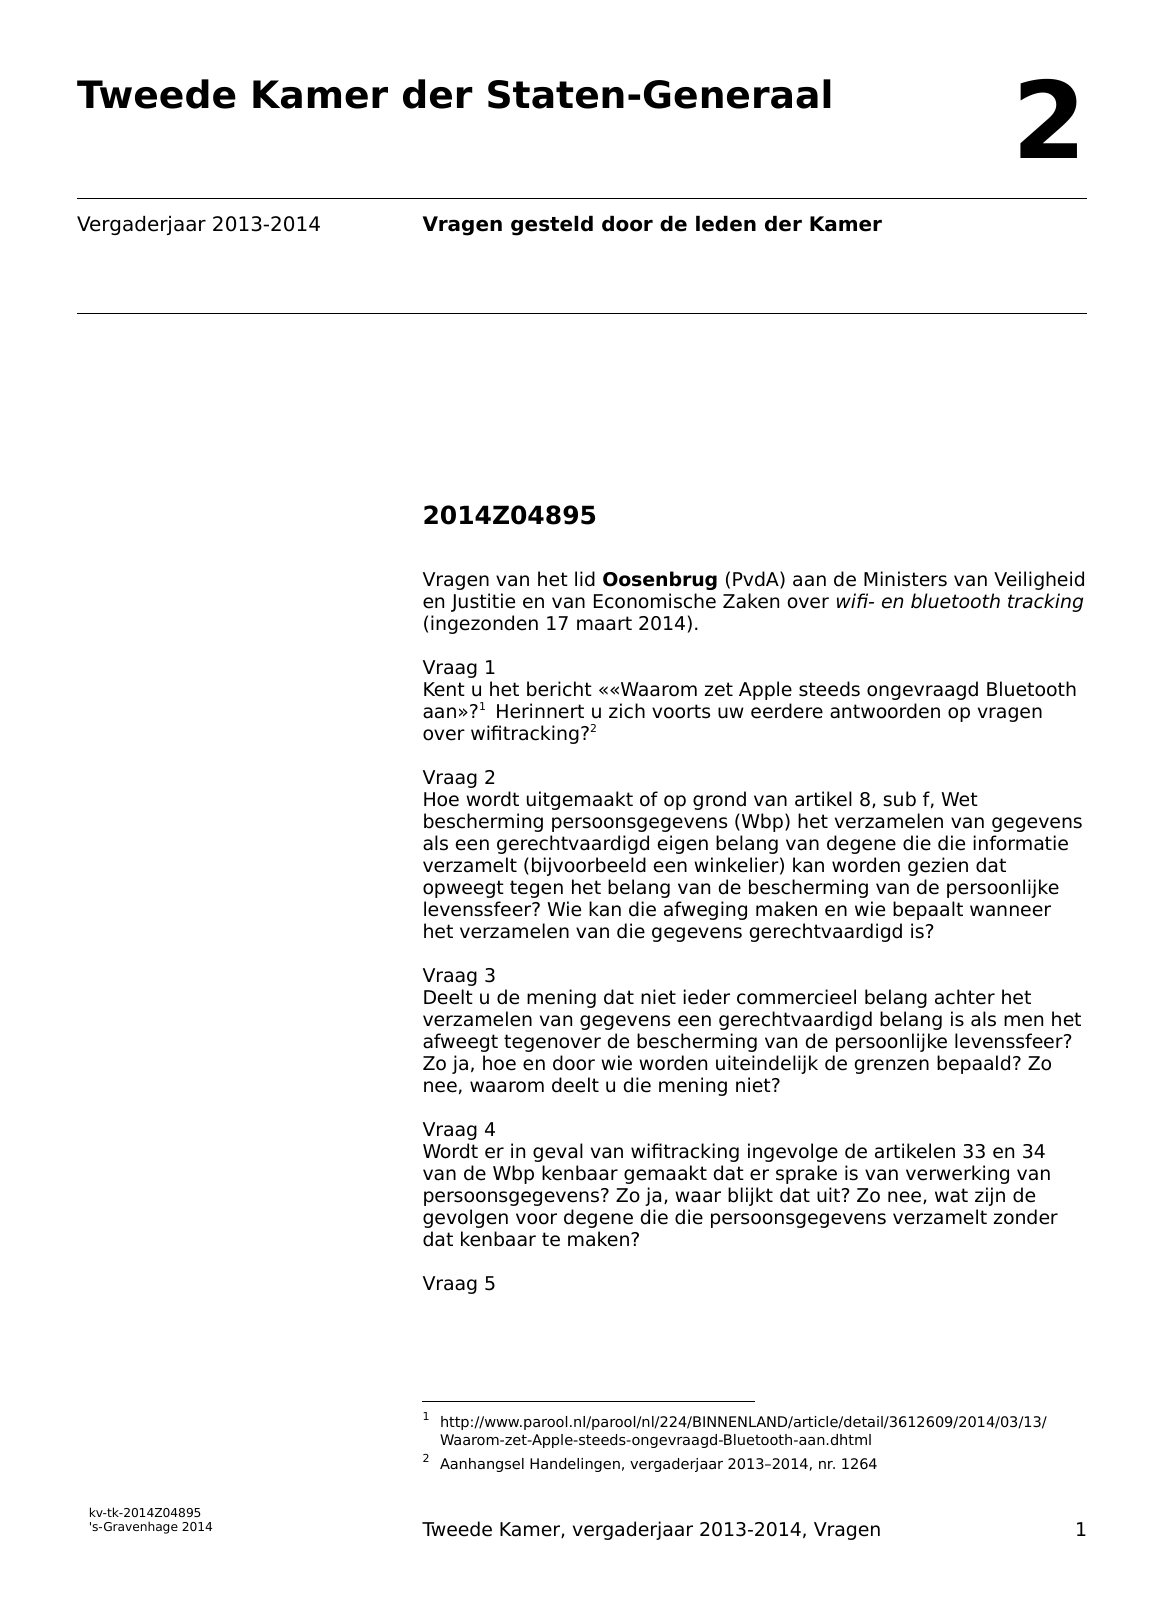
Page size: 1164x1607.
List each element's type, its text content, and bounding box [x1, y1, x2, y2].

text Vraag 3 [422, 965, 1087, 987]
table_header Tweede Kamer der Staten-Generaal [77, 59, 886, 198]
text Deelt u de mening dat niet ieder commercieel belang achter het verzamelen van gegevens een gerechtvaardigd belang is als men het afweegt tegenover de bescherming van de persoonlijke levenssfeer? Zo ja, hoe en door wie worden uiteindelijk de grenzen bepaald? Zo nee, waarom deelt u die mening niet? [422, 987, 1087, 1097]
table_cell Vergaderjaar 2013-2014 [77, 199, 422, 313]
text Wordt er in geval van wifitracking ingevolge de artikelen 33 en 34 van de Wbp kenbaar gemaakt dat er sprake is van verwerking van persoonsgegevens? Zo ja, waar blijkt dat uit? Zo nee, wat zijn de gevolgen voor degene die die persoonsgegevens verzamelt zonder dat kenbaar te maken? [422, 1141, 1087, 1251]
text http://www.parool.nl/parool/nl/224/BINNENLAND/article/detail/3612609/2014/03/13/Waarom-zet-Apple-steeds-ongevraagd-Bluetooth-aan.dhtml [422, 1410, 1087, 1449]
text Kent u het bericht ««Waarom zet Apple steeds ongevraagd Bluetooth aan»? Herinnert u zich voorts uw eerdere antwoorden op vragen over wifitracking? [422, 679, 1087, 745]
text Vragen van het lid Oosenbrug (PvdA) aan de Ministers van Veiligheid en Justitie en van Economische Zaken over wifi- en bluetooth tracking (ingezonden 17 maart 2014). [422, 569, 1087, 635]
table_cell Vragen gesteld door de leden der Kamer [422, 199, 1087, 313]
table_header 2 [886, 59, 1087, 198]
text 2014Z04895 [422, 501, 1087, 531]
text Vraag 1 [422, 657, 1087, 679]
text Vraag 2 [422, 767, 1087, 789]
text 's-Gravenhage 2014 [88, 1520, 323, 1534]
text kv-tk-2014Z04895 [88, 1506, 323, 1520]
text Aanhangsel Handelingen, vergaderjaar 2013–2014, nr. 1264 [422, 1452, 1087, 1474]
text Hoe wordt uitgemaakt of op grond van artikel 8, sub f, Wet bescherming persoonsgegevens (Wbp) het verzamelen van gegevens als een gerechtvaardigd eigen belang van degene die die informatie verzamelt (bijvoorbeeld een winkelier) kan worden gezien dat opweegt tegen het belang van de bescherming van de persoonlijke levenssfeer? Wie kan die afweging maken en wie bepaalt wanneer het verzamelen van die gegevens gerechtvaardigd is? [422, 789, 1087, 943]
text Vraag 4 [422, 1119, 1087, 1141]
text Vraag 5 [422, 1273, 1087, 1295]
